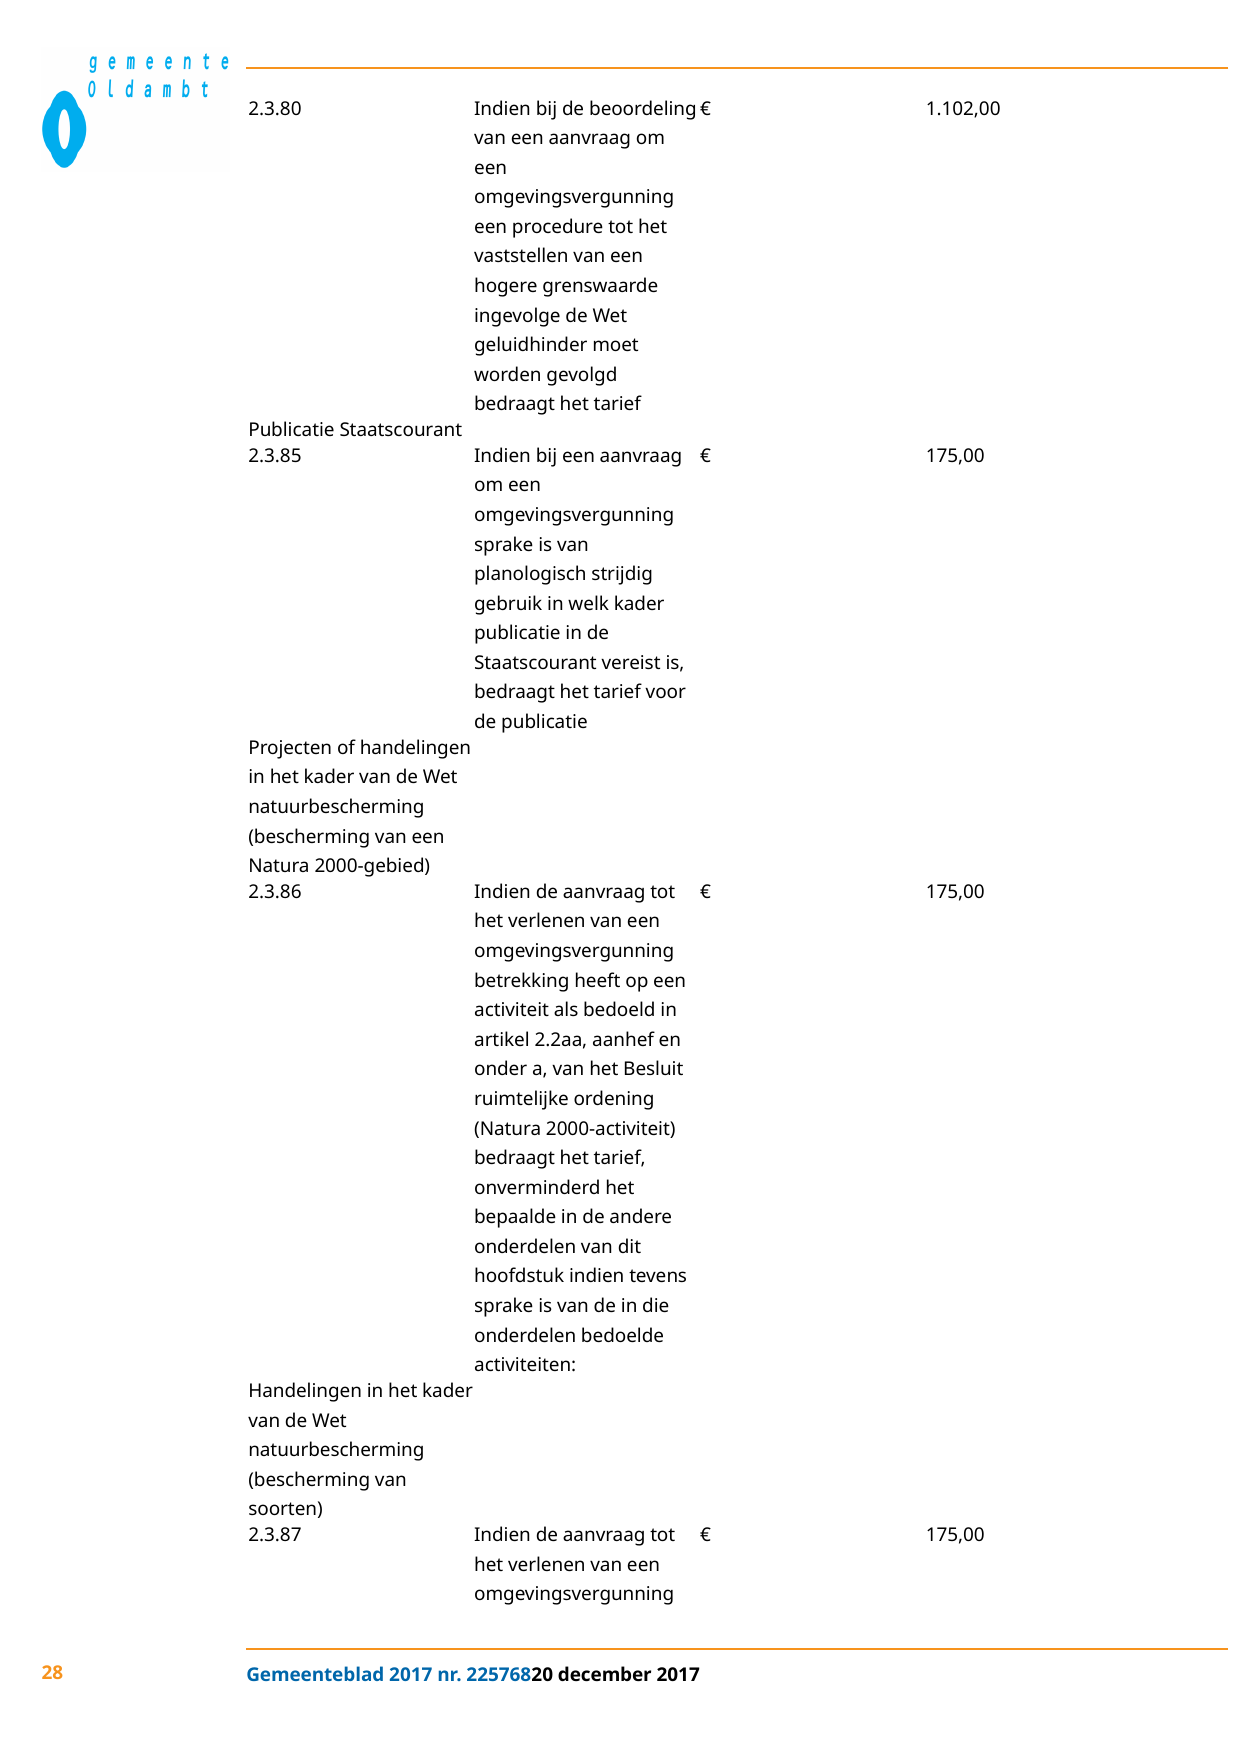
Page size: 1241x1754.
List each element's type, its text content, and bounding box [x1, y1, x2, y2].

table_cell 2.3.87 [248, 1521, 474, 1606]
table_cell Projecten of handelingen in het kader van de Wet natuurbescherming (bescherming van een Natura 2000-gebied) [248, 734, 474, 878]
table_cell [474, 1377, 700, 1521]
table_cell [700, 734, 926, 878]
table_cell [474, 416, 700, 442]
table_cell 2.3.85 [248, 442, 474, 734]
table_cell Publicatie Staatscourant [248, 416, 474, 442]
table_cell € [700, 442, 926, 734]
table_cell [700, 1377, 926, 1521]
table_cell [926, 734, 1152, 878]
table_cell 175,00 [926, 878, 1152, 1377]
table_cell € [700, 878, 926, 1377]
table_cell [926, 1377, 1152, 1521]
table_cell Handelingen in het kader van de Wet natuurbescherming (bescherming van soorten) [248, 1377, 474, 1521]
table_cell € [700, 1521, 926, 1606]
table_cell € [700, 95, 926, 416]
table_cell [474, 734, 700, 878]
picture [41, 47, 231, 172]
table_cell Indien bij een aanvraag om een omgevingsvergunning sprake is van planologisch strijdig gebruik in welk kader publicatie in de Staatscourant vereist is, bedraagt het tarief voor de publicatie [474, 442, 700, 734]
table_cell 2.3.86 [248, 878, 474, 1377]
table_cell Indien de aanvraag tot het verlenen van een omgevingsvergunning betrekking heeft op een activiteit als bedoeld in artikel 2.2aa, aanhef en onder a, van het Besluit ruimtelijke ordening (Natura 2000-activiteit) bedraagt het tarief, onverminderd het bepaalde in de andere onderdelen van dit hoofdstuk indien tevens sprake is van de in die onderdelen bedoelde activiteiten: [474, 878, 700, 1377]
table_cell [700, 416, 926, 442]
table_cell Indien de aanvraag tot het verlenen van een omgevingsvergunning [474, 1521, 700, 1606]
table_cell [926, 416, 1152, 442]
table_cell 2.3.80 [248, 95, 474, 416]
table_cell 175,00 [926, 442, 1152, 734]
table_cell Indien bij de beoordeling van een aanvraag om een omgevingsvergunning een procedure tot het vaststellen van een hogere grenswaarde ingevolge de Wet geluidhinder moet worden gevolgd bedraagt het tarief [474, 95, 700, 416]
table_cell 1.102,00 [926, 95, 1152, 416]
table_cell 175,00 [926, 1521, 1152, 1606]
